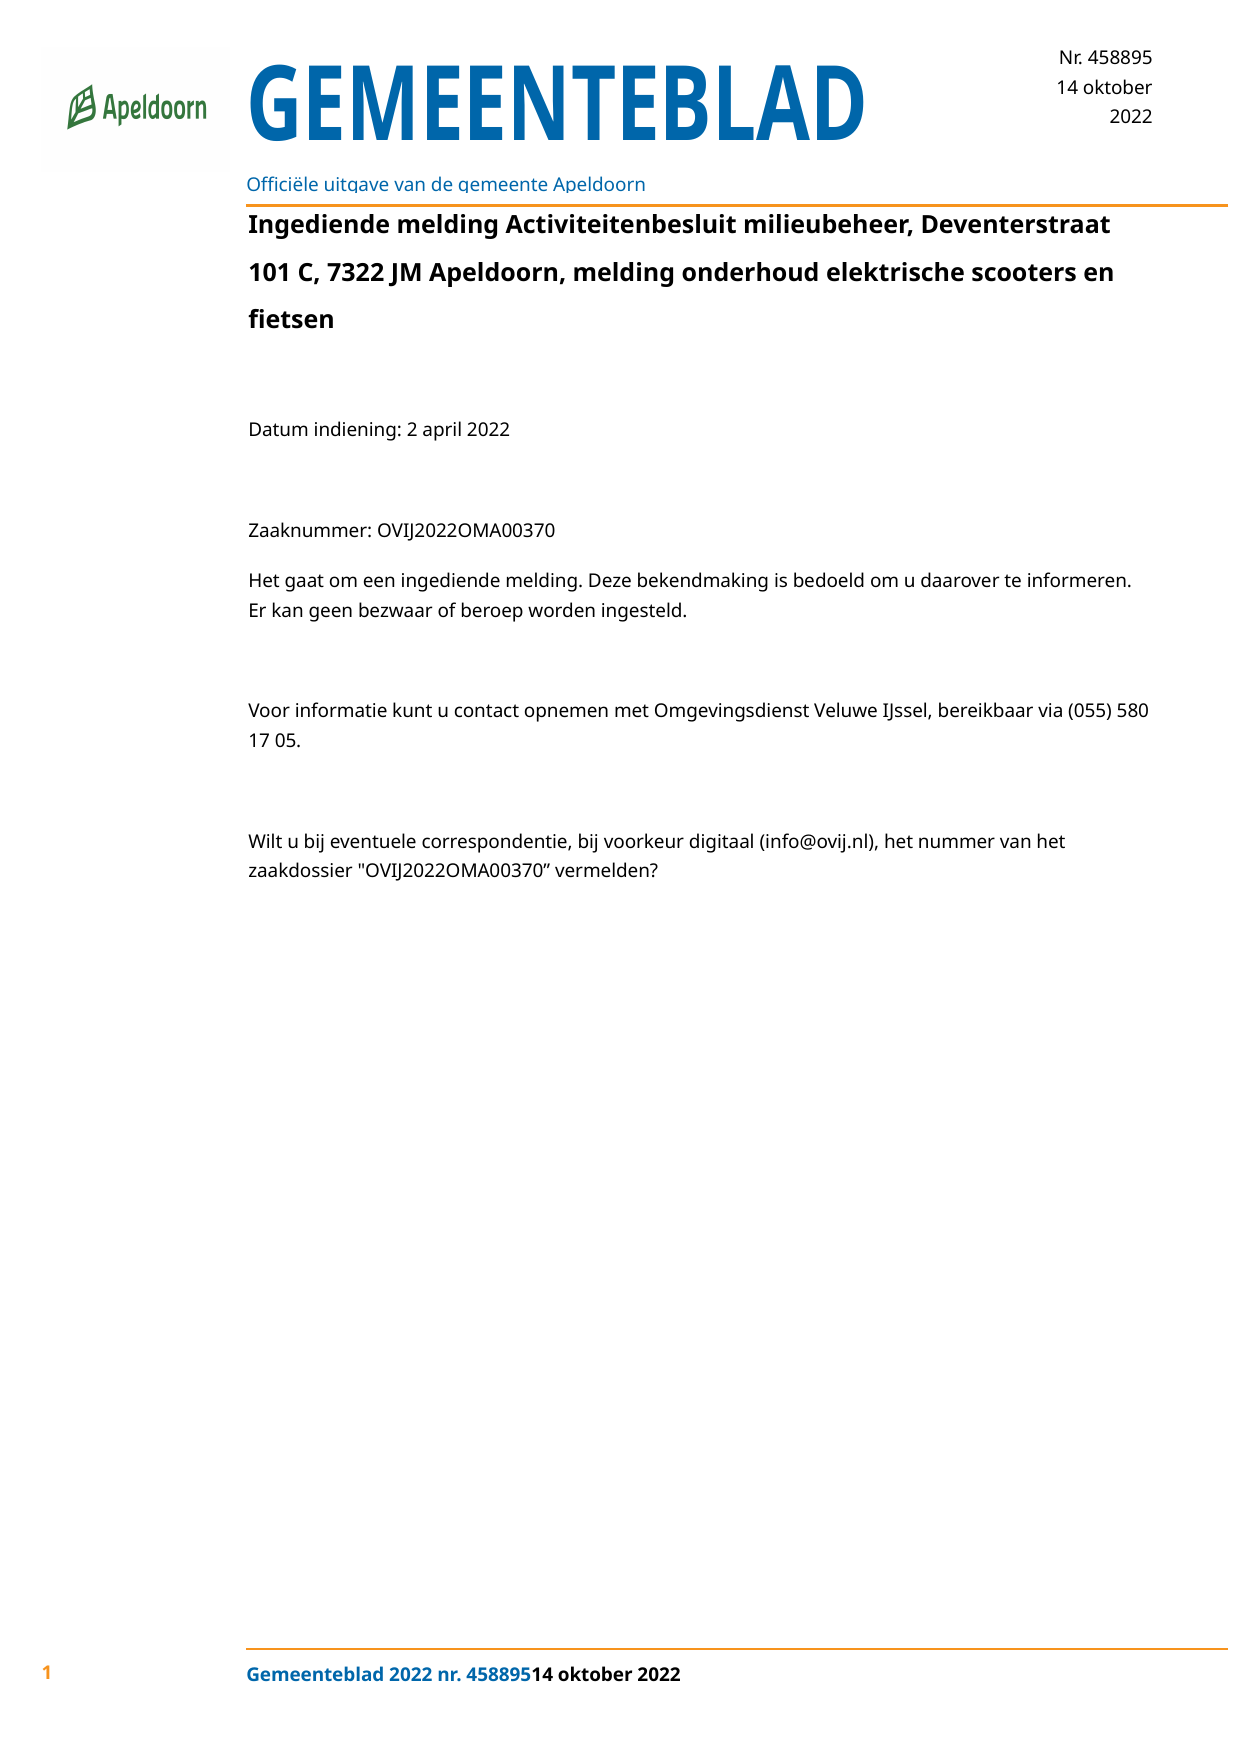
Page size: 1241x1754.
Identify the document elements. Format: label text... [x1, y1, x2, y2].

text Het gaat om een ingediende melding. Deze bekendmaking is bedoeld om u daarover te informeren. Er kan geen bezwaar of beroep worden ingesteld. [248, 567, 1152, 622]
text Datum indiening: 2 april 2022 [248, 416, 1152, 442]
picture [41, 47, 231, 172]
text Zaaknummer: OVIJ2022OMA00370 [248, 517, 1152, 542]
text Ingediende melding Activiteitenbesluit milieubeheer, Deventerstraat 101 C, 7322 JM Apeldoorn, melding onderhoud elektrische scooters en fietsen [248, 207, 1152, 336]
text Voor informatie kunt u contact opnemen met Omgevingsdienst Veluwe IJssel, bereikbaar via (055) 580 17 05. [248, 698, 1152, 753]
text Wilt u bij eventuele correspondentie, bij voorkeur digitaal (info@ovij.nl), het nummer van het zaakdossier "OVIJ2022OMA00370” vermelden? [248, 828, 1152, 883]
